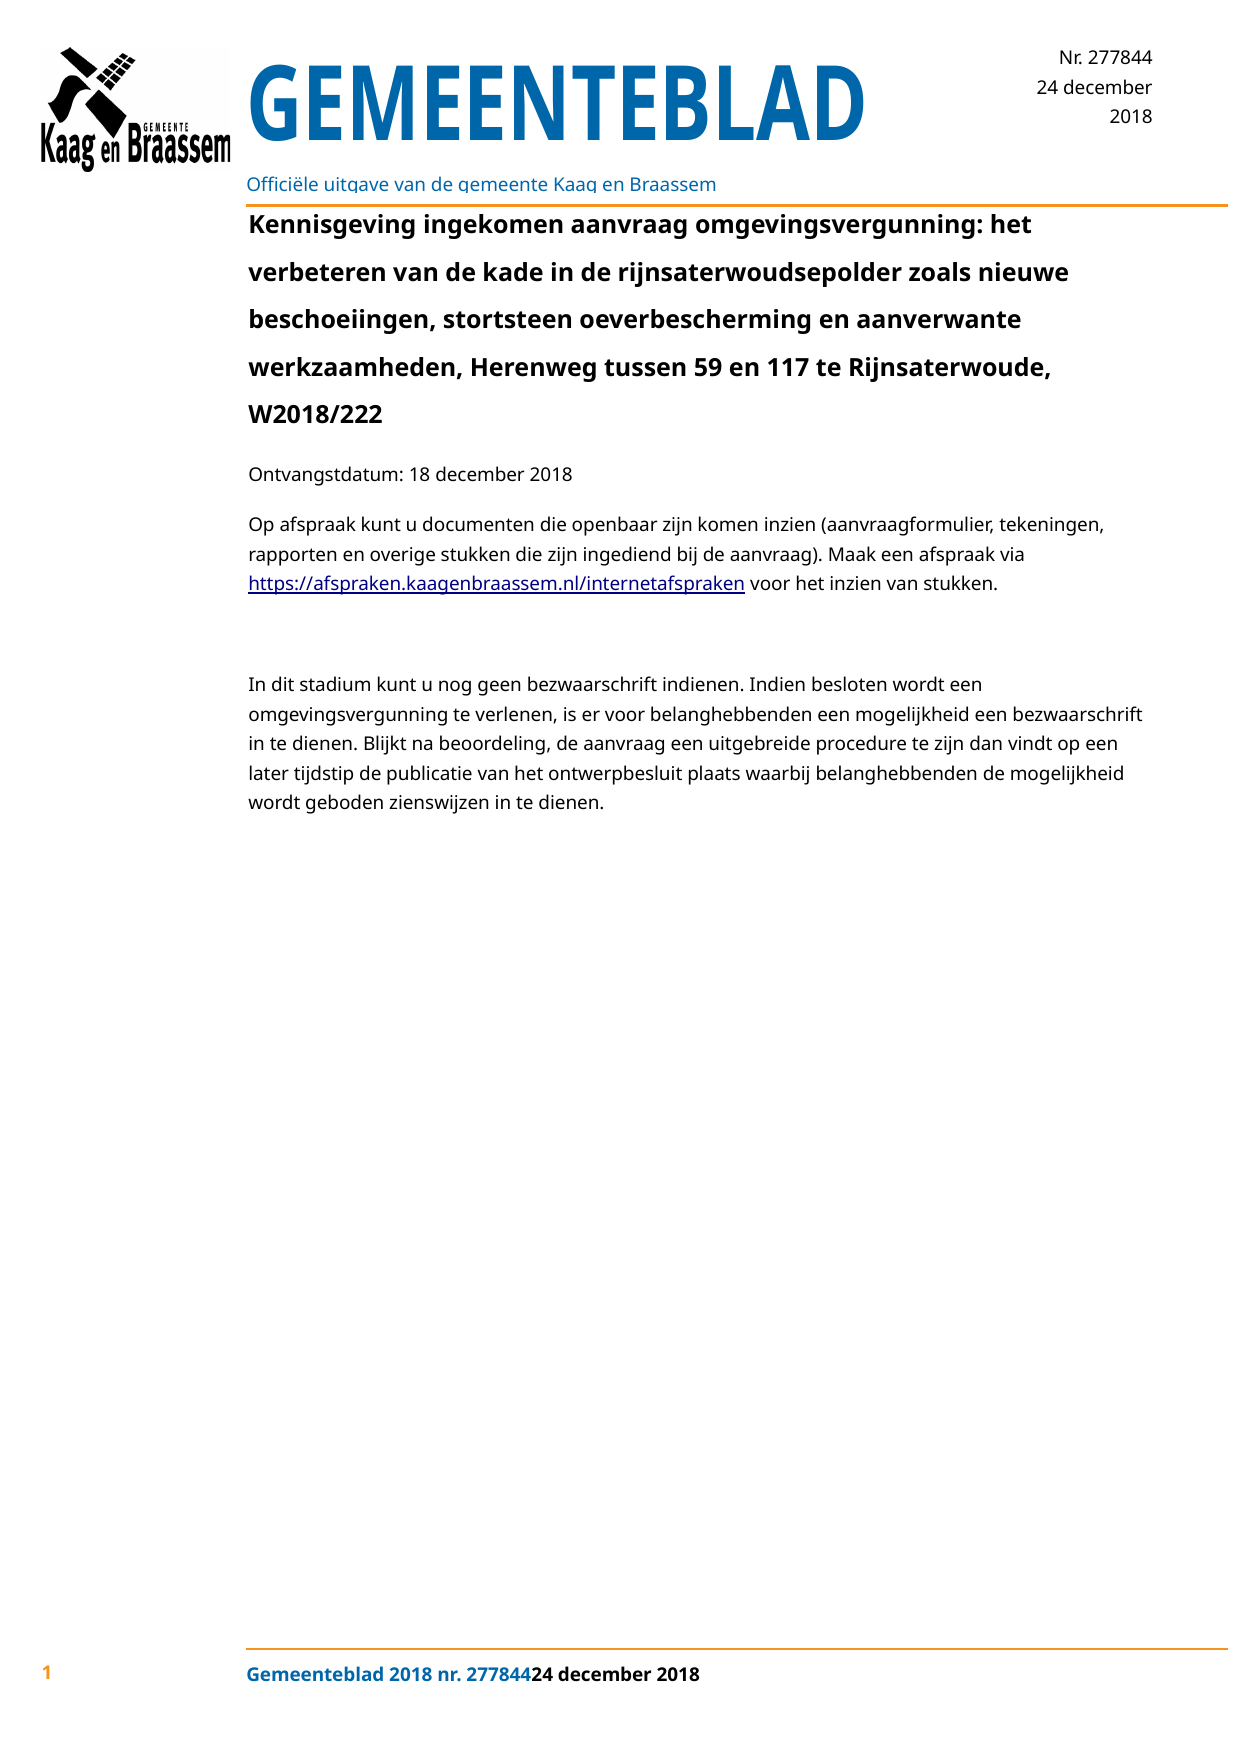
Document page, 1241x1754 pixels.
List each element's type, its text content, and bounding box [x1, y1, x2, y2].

text In dit stadium kunt u nog geen bezwaarschrift indienen. Indien besloten wordt een omgevingsvergunning te verlenen, is er voor belanghebbenden een mogelijkheid een bezwaarschrift in te dienen. Blijkt na beoordeling, de aanvraag een uitgebreide procedure te zijn dan vindt op een later tijdstip de publicatie van het ontwerpbesluit plaats waarbij belanghebbenden de mogelijkheid wordt geboden zienswijzen in te dienen. [248, 671, 1152, 815]
text Op afspraak kunt u documenten die openbaar zijn komen inzien (aanvraagformulier, tekeningen, rapporten en overige stukken die zijn ingediend bij de aanvraag). Maak een afspraak via https://afspraken.kaagenbraassem.nl/internetafspraken voor het inzien van stukken. [248, 511, 1152, 596]
picture [41, 47, 231, 172]
text Kennisgeving ingekomen aanvraag omgevingsvergunning: het verbeteren van de kade in de rijnsaterwoudsepolder zoals nieuwe beschoeiingen, stortsteen oeverbescherming en aanverwante werkzaamheden, Herenweg tussen 59 en 117 te Rijnsaterwoude, W2018/222 [248, 207, 1152, 431]
text Ontvangstdatum: 18 december 2018 [248, 461, 1152, 486]
